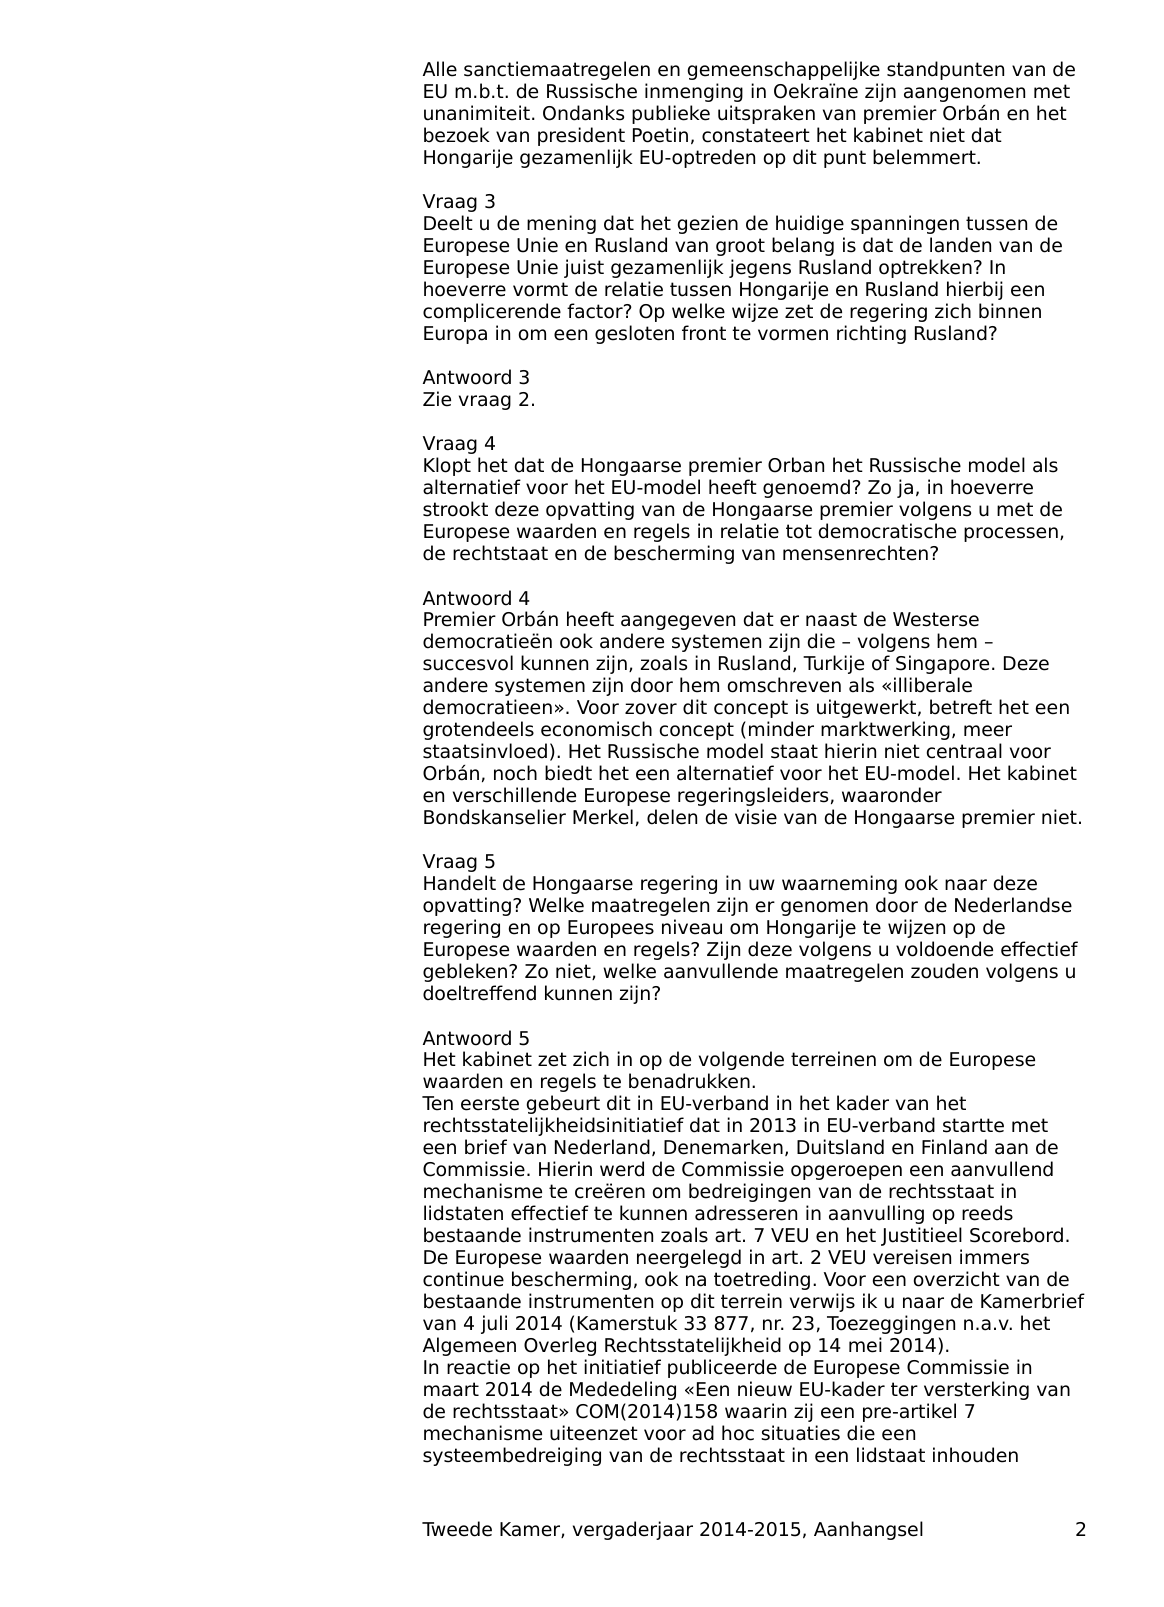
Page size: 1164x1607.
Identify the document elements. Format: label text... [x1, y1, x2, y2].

text Vraag 5 [422, 851, 1087, 873]
text Vraag 4 [422, 433, 1087, 455]
text Zie vraag 2. [422, 389, 1087, 411]
text Antwoord 4 [422, 587, 1087, 609]
text Antwoord 3 [422, 367, 1087, 389]
text Handelt de Hongaarse regering in uw waarneming ook naar deze opvatting? Welke maatregelen zijn er genomen door de Nederlandse regering en op Europees niveau om Hongarije te wijzen op de Europese waarden en regels? Zijn deze volgens u voldoende effectief gebleken? Zo niet, welke aanvullende maatregelen zouden volgens u doeltreffend kunnen zijn? [422, 873, 1087, 1005]
text Klopt het dat de Hongaarse premier Orban het Russische model als alternatief voor het EU-model heeft genoemd? Zo ja, in hoeverre strookt deze opvatting van de Hongaarse premier volgens u met de Europese waarden en regels in relatie tot democratische processen, de rechtstaat en de bescherming van mensenrechten? [422, 455, 1087, 565]
text Deelt u de mening dat het gezien de huidige spanningen tussen de Europese Unie en Rusland van groot belang is dat de landen van de Europese Unie juist gezamenlijk jegens Rusland optrekken? In hoeverre vormt de relatie tussen Hongarije en Rusland hierbij een complicerende factor? Op welke wijze zet de regering zich binnen Europa in om een gesloten front te vormen richting Rusland? [422, 213, 1087, 345]
text Antwoord 5 [422, 1027, 1087, 1049]
text Alle sanctiemaatregelen en gemeenschappelijke standpunten van de EU m.b.t. de Russische inmenging in Oekraïne zijn aangenomen met unanimiteit. Ondanks publieke uitspraken van premier Orbán en het bezoek van president Poetin, constateert het kabinet niet dat Hongarije gezamenlijk EU-optreden op dit punt belemmert. [422, 59, 1087, 169]
text In reactie op het initiatief publiceerde de Europese Commissie in maart 2014 de Mededeling «Een nieuw EU-kader ter versterking van de rechtsstaat» COM(2014)158 waarin zij een pre-artikel 7 mechanisme uiteenzet voor ad hoc situaties die een systeembedreiging van de rechtsstaat in een lidstaat inhouden [422, 1357, 1087, 1467]
text Premier Orbán heeft aangegeven dat er naast de Westerse democratieën ook andere systemen zijn die – volgens hem – succesvol kunnen zijn, zoals in Rusland, Turkije of Singapore. Deze andere systemen zijn door hem omschreven als «illiberale democratieen». Voor zover dit concept is uitgewerkt, betreft het een grotendeels economisch concept (minder marktwerking, meer staatsinvloed). Het Russische model staat hierin niet centraal voor Orbán, noch biedt het een alternatief voor het EU-model. Het kabinet en verschillende Europese regeringsleiders, waaronder Bondskanselier Merkel, delen de visie van de Hongaarse premier niet. [422, 609, 1087, 829]
text Ten eerste gebeurt dit in EU-verband in het kader van het rechtsstatelijkheidsinitiatief dat in 2013 in EU-verband startte met een brief van Nederland, Denemarken, Duitsland en Finland aan de Commissie. Hierin werd de Commissie opgeroepen een aanvullend mechanisme te creëren om bedreigingen van de rechtsstaat in lidstaten effectief te kunnen adresseren in aanvulling op reeds bestaande instrumenten zoals art. 7 VEU en het Justitieel Scorebord. De Europese waarden neergelegd in art. 2 VEU vereisen immers continue bescherming, ook na toetreding. Voor een overzicht van de bestaande instrumenten op dit terrein verwijs ik u naar de Kamerbrief van 4 juli 2014 (Kamerstuk 33 877, nr. 23, Toezeggingen n.a.v. het Algemeen Overleg Rechtsstatelijkheid op 14 mei 2014). [422, 1093, 1087, 1357]
text Het kabinet zet zich in op de volgende terreinen om de Europese waarden en regels te benadrukken. [422, 1049, 1087, 1093]
text Vraag 3 [422, 191, 1087, 213]
